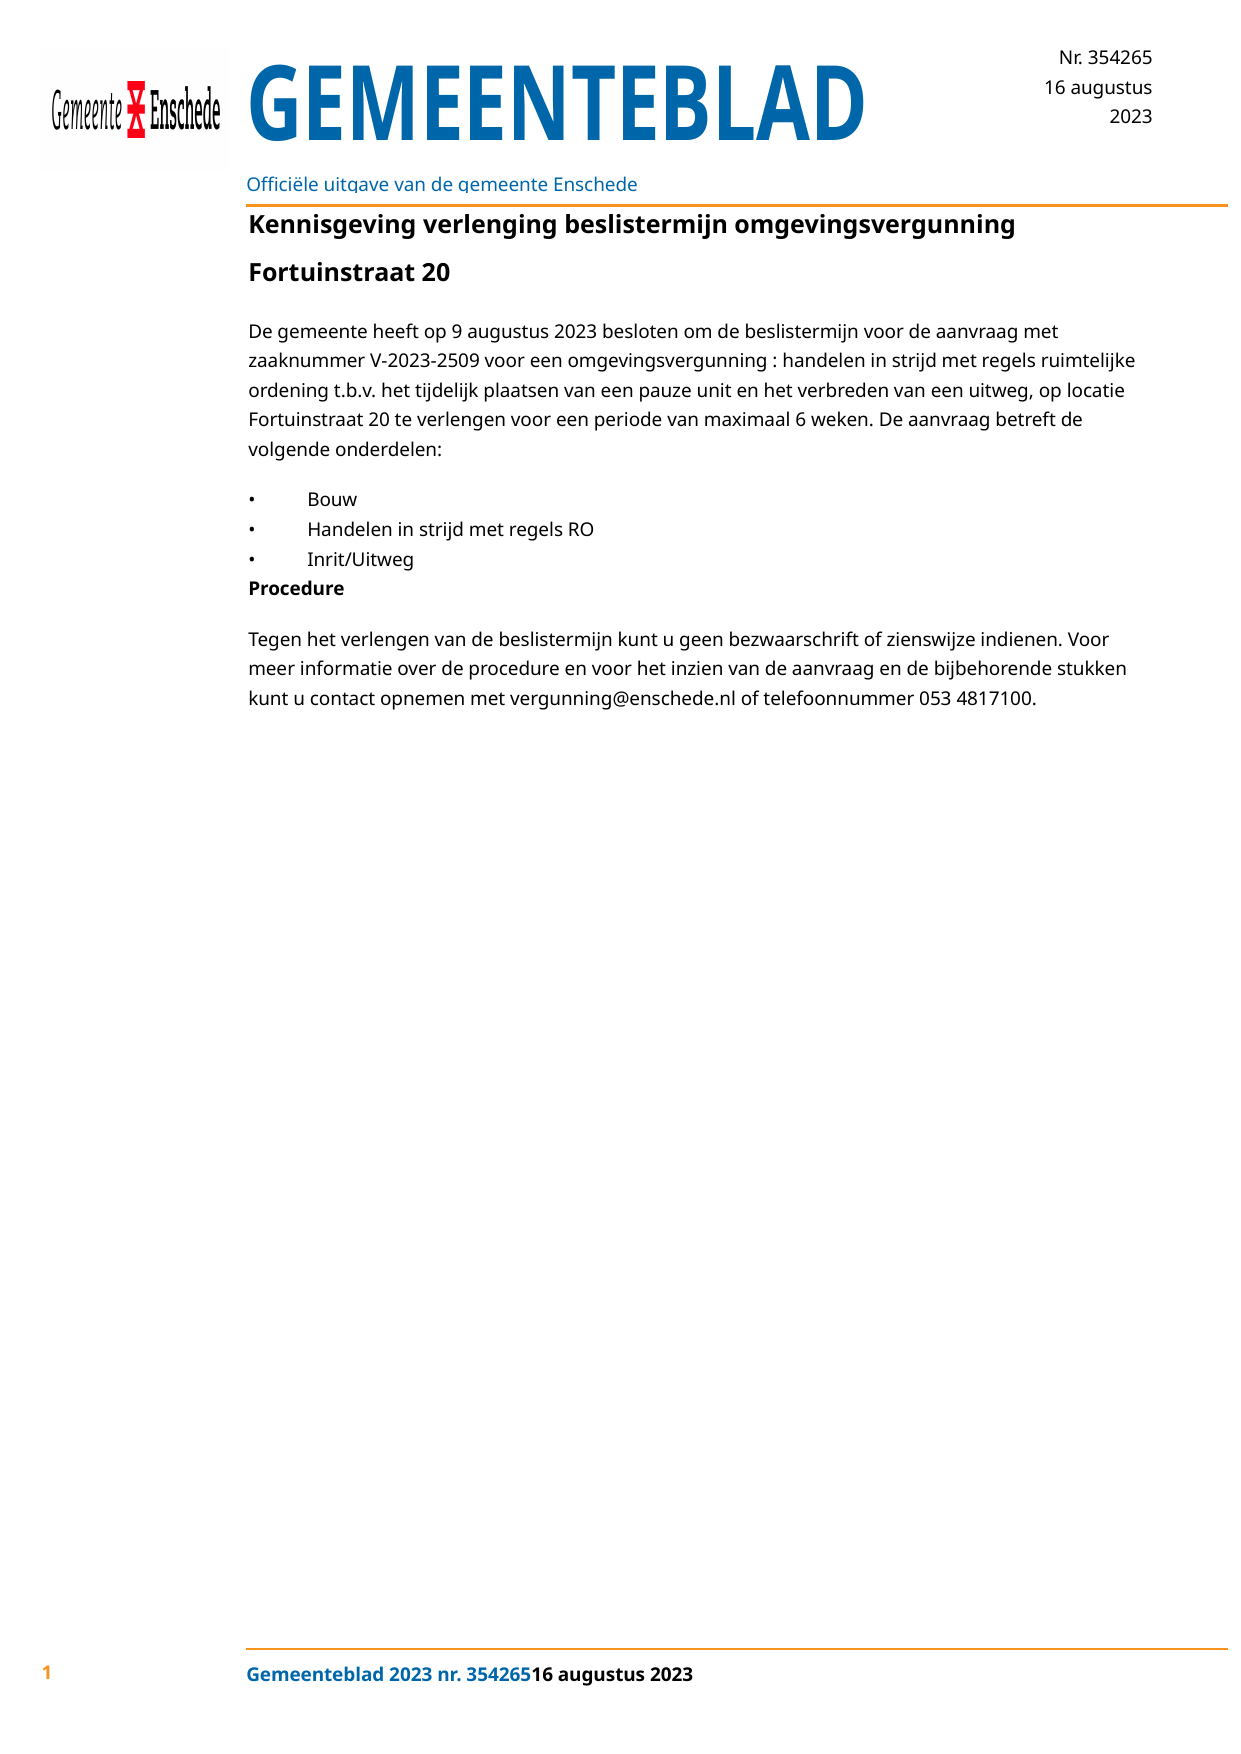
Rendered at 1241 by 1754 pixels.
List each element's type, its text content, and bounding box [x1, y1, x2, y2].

list Inrit/Uitweg [248, 546, 1152, 572]
text Procedure [248, 575, 1152, 601]
text De gemeente heeft op 9 augustus 2023 besloten om de beslistermijn voor de aanvraag met zaaknummer V-2023-2509 voor een omgevingsvergunning : handelen in strijd met regels ruimtelijke ordening t.b.v. het tijdelijk plaatsen van een pauze unit en het verbreden van een uitweg, op locatie Fortuinstraat 20 te verlengen voor een periode van maximaal 6 weken. De aanvraag betreft de volgende onderdelen: [248, 318, 1152, 462]
text Tegen het verlengen van de beslistermijn kunt u geen bezwaarschrift of zienswijze indienen. Voor meer informatie over de procedure en voor het inzien van de aanvraag en de bijbehorende stukken kunt u contact opnemen met vergunning@enschede.nl of telefoonnummer 053 4817100. [248, 626, 1152, 711]
list Bouw [248, 487, 1152, 512]
list Handelen in strijd met regels RO [248, 516, 1152, 542]
text Kennisgeving verlenging beslistermijn omgevingsvergunning Fortuinstraat 20 [248, 207, 1152, 288]
picture [41, 47, 231, 172]
